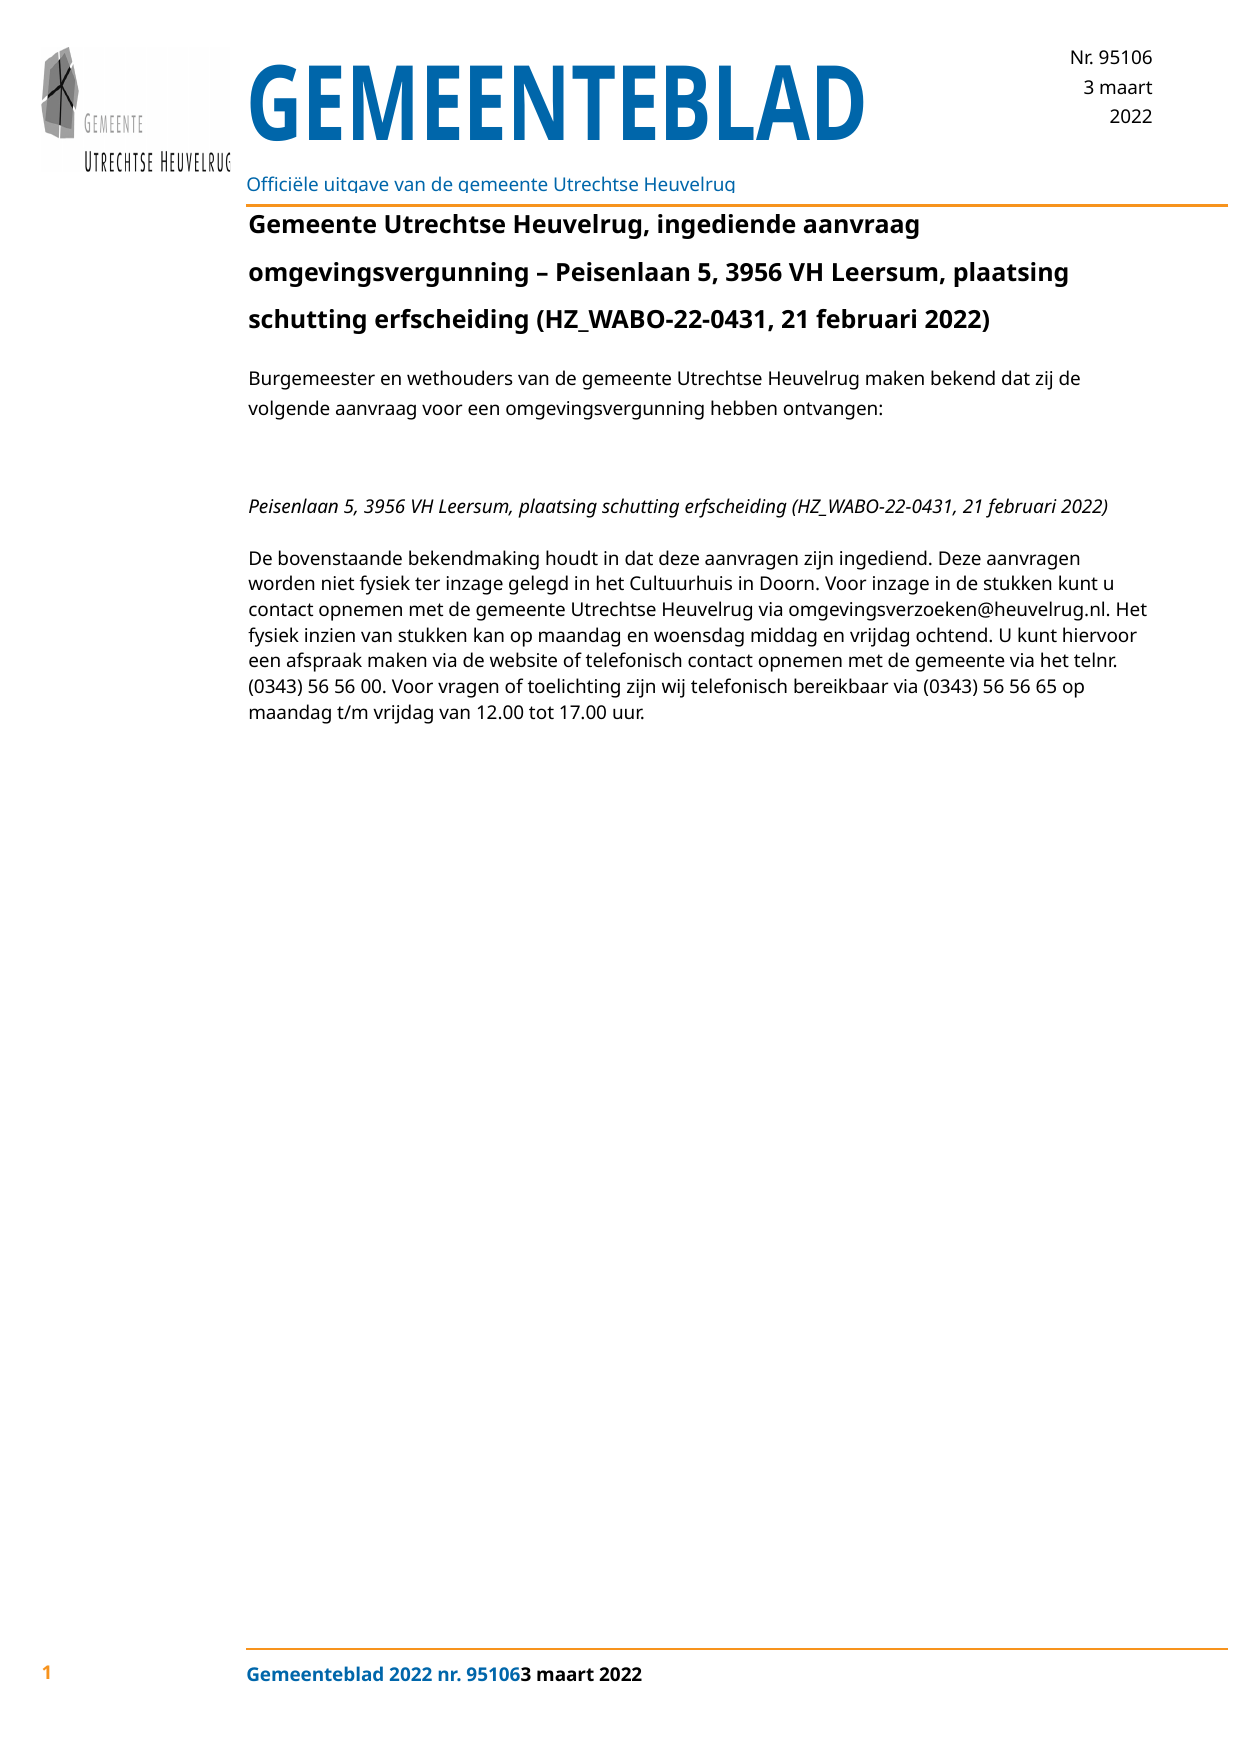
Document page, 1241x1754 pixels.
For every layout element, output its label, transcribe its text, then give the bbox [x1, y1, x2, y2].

picture [41, 47, 231, 172]
text Burgemeester en wethouders van de gemeente Utrechtse Heuvelrug maken bekend dat zij de volgende aanvraag voor een omgevingsvergunning hebben ontvangen: [248, 366, 1152, 421]
text Gemeente Utrechtse Heuvelrug, ingediende aanvraag omgevingsvergunning – Peisenlaan 5, 3956 VH Leersum, plaatsing schutting erfscheiding (HZ_WABO-22-0431, 21 februari 2022) [248, 207, 1152, 336]
text De bovenstaande bekendmaking houdt in dat deze aanvragen zijn ingediend. Deze aanvragen worden niet fysiek ter inzage gelegd in het Cultuurhuis in Doorn. Voor inzage in de stukken kunt u contact opnemen met de gemeente Utrechtse Heuvelrug via omgevingsverzoeken@heuvelrug.nl. Het fysiek inzien van stukken kan op maandag en woensdag middag en vrijdag ochtend. U kunt hiervoor een afspraak maken via de website of telefonisch contact opnemen met de gemeente via het telnr. (0343) 56 56 00. Voor vragen of toelichting zijn wij telefonisch bereikbaar via (0343) 56 56 65 op maandag t/m vrijdag van 12.00 tot 17.00 uur. [248, 545, 1152, 725]
text Peisenlaan 5, 3956 VH Leersum, plaatsing schutting erfscheiding (HZ_WABO-22-0431, 21 februari 2022) [248, 493, 1152, 519]
